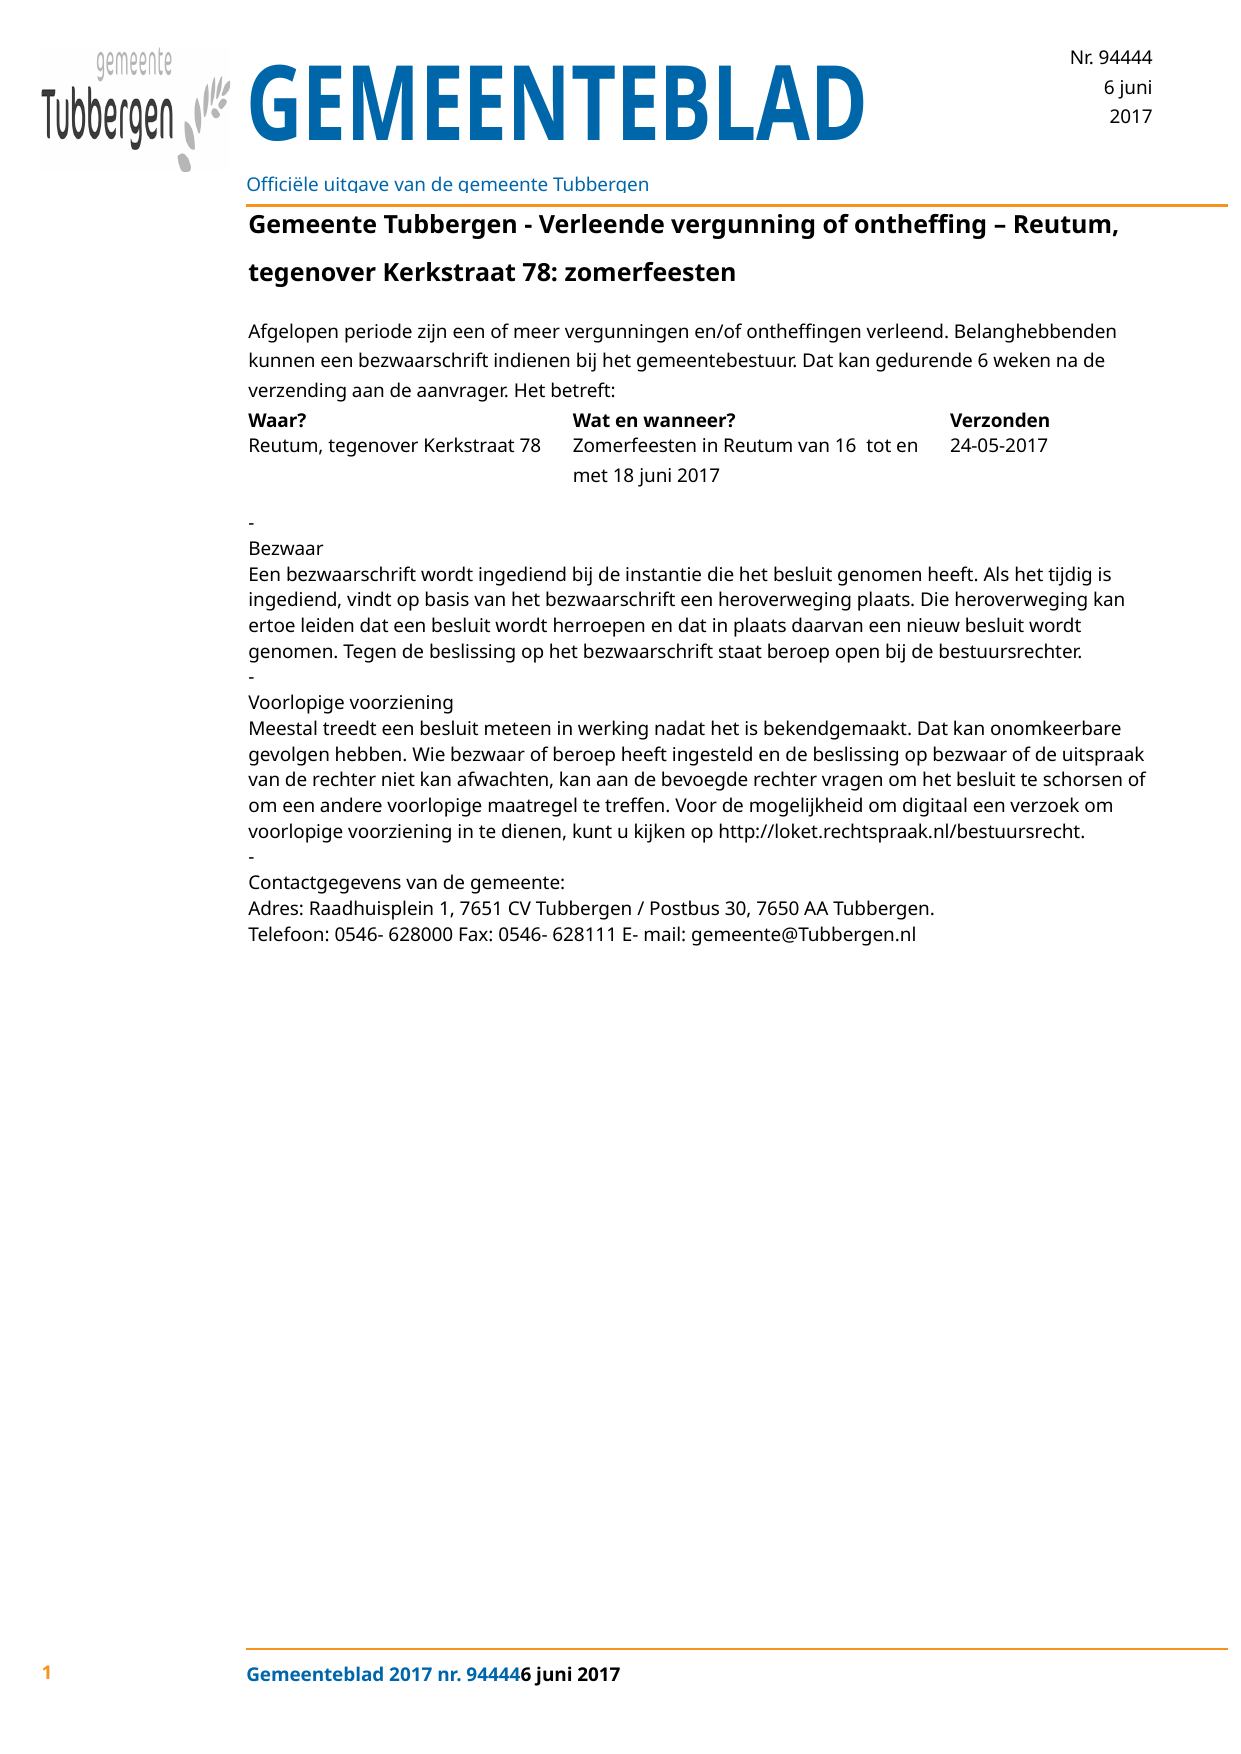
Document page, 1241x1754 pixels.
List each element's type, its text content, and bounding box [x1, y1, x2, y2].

text Voorlopige voorziening [248, 689, 1152, 715]
text Contactgegevens van de gemeente: [248, 869, 1152, 895]
text - [248, 844, 1152, 869]
table_header Verzonden [950, 407, 1152, 432]
text - [248, 664, 1152, 689]
text Bezwaar [248, 535, 1152, 561]
text Meestal treedt een besluit meteen in werking nadat het is bekendgemaakt. Dat kan onomkeerbare gevolgen hebben. Wie bezwaar of beroep heeft ingesteld en de beslissing op bezwaar of de uitspraak van de rechter niet kan afwachten, kan aan de bevoegde rechter vragen om het besluit te schorsen of om een andere voorlopige maatregel te treffen. Voor de mogelijkheid om digitaal een verzoek om voorlopige voorziening in te dienen, kunt u kijken op http://loket.rechtspraak.nl/bestuursrecht. [248, 715, 1152, 844]
table_cell Zomerfeesten in Reutum van 16 tot en met 18 juni 2017 [573, 433, 950, 488]
text Gemeente Tubbergen - Verleende vergunning of ontheffing – Reutum, tegenover Kerkstraat 78: zomerfeesten [248, 207, 1152, 288]
table_header Waar? [248, 407, 573, 432]
table_cell Reutum, tegenover Kerkstraat 78 [248, 433, 573, 488]
text Adres: Raadhuisplein 1, 7651 CV Tubbergen / Postbus 30, 7650 AA Tubbergen. [248, 895, 1152, 921]
text Telefoon: 0546- 628000 Fax: 0546- 628111 E- mail: gemeente@Tubbergen.nl [248, 921, 1152, 947]
table_header Wat en wanneer? [573, 407, 950, 432]
text Een bezwaarschrift wordt ingediend bij de instantie die het besluit genomen heeft. Als het tijdig is ingediend, vindt op basis van het bezwaarschrift een heroverweging plaats. Die heroverweging kan ertoe leiden dat een besluit wordt herroepen en dat in plaats daarvan een nieuw besluit wordt genomen. Tegen de beslissing op het bezwaarschrift staat beroep open bij de bestuursrechter. [248, 561, 1152, 664]
text Afgelopen periode zijn een of meer vergunningen en/of ontheffingen verleend. Belanghebbenden kunnen een bezwaarschrift indienen bij het gemeentebestuur. Dat kan gedurende 6 weken na de verzending aan de aanvrager. Het betreft: [248, 318, 1152, 403]
picture [41, 47, 231, 172]
table_cell 24-05-2017 [950, 433, 1152, 488]
text - [248, 509, 1152, 535]
